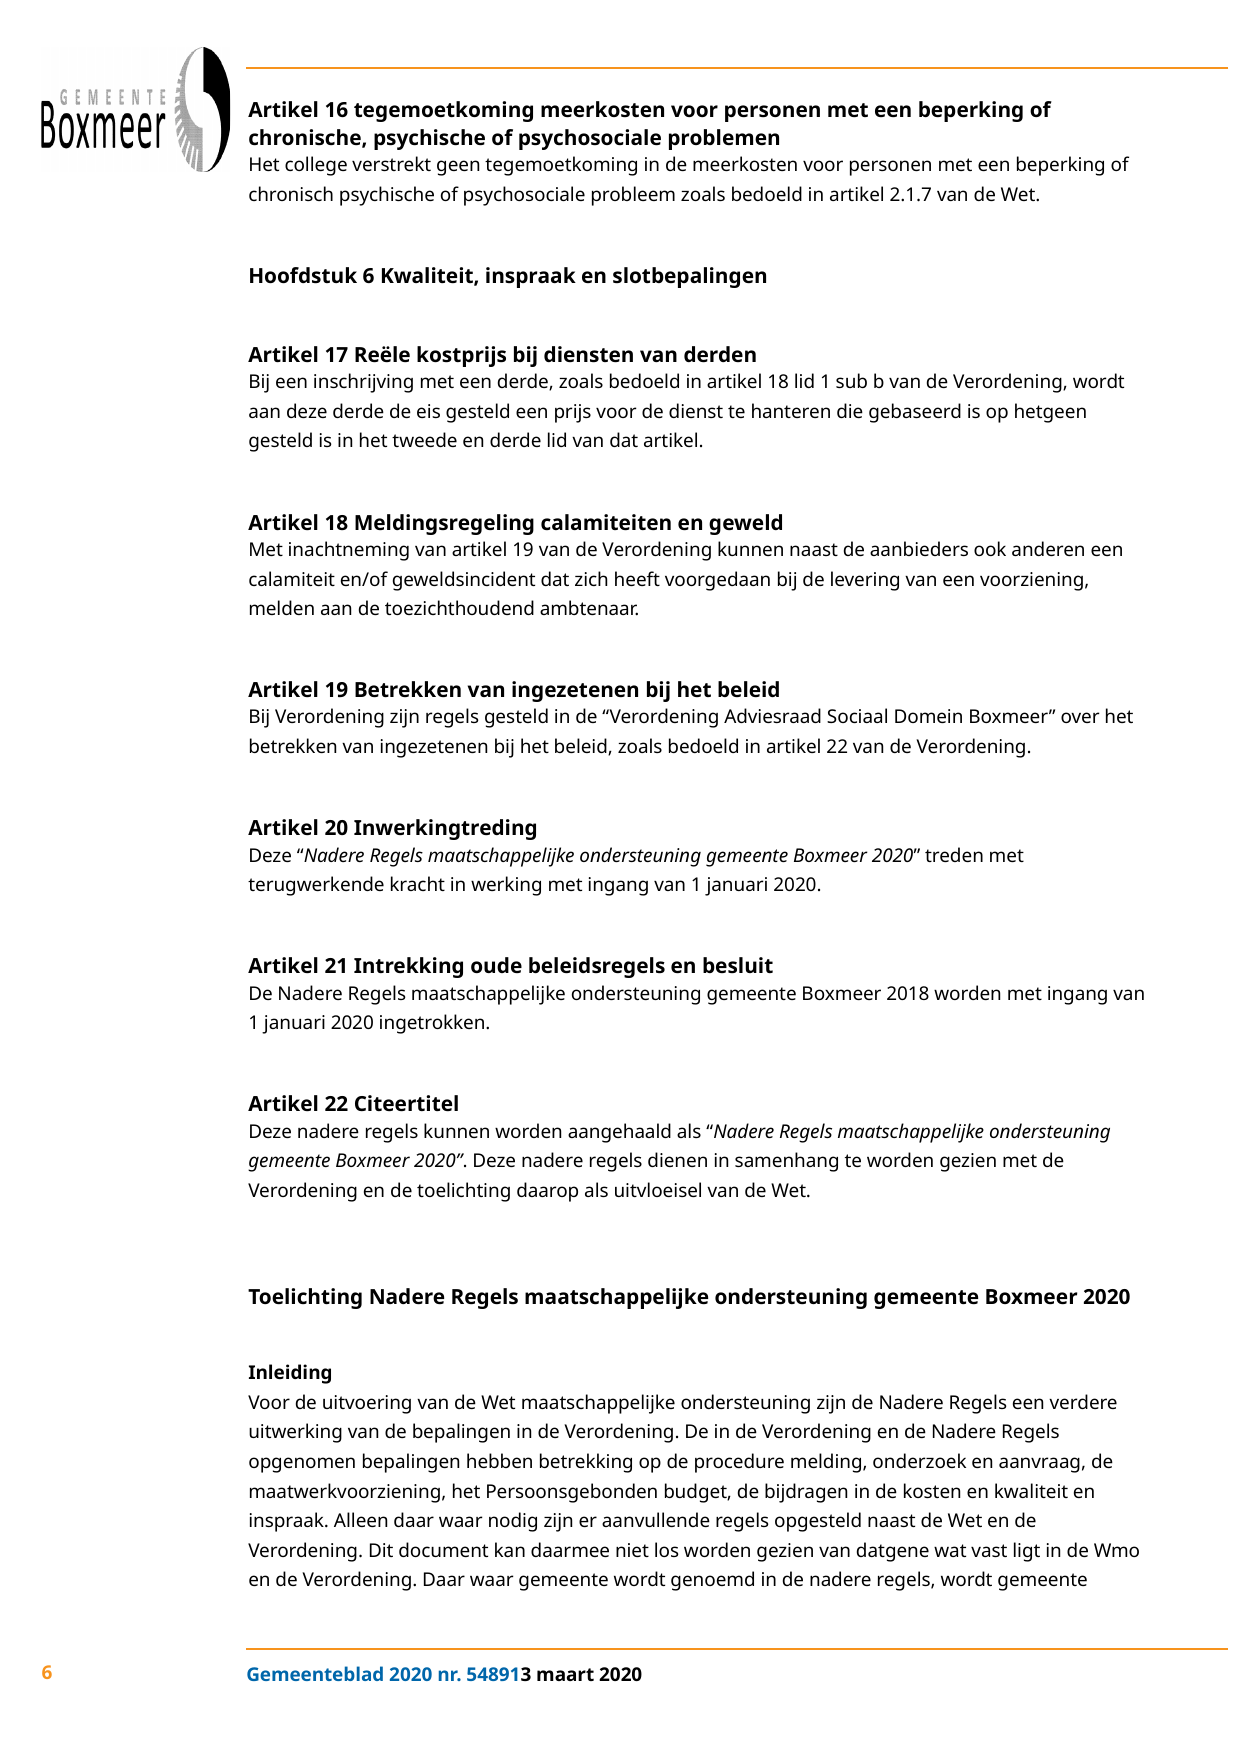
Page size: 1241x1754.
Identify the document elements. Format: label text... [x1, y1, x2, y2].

text De Nadere Regels maatschappelijke ondersteuning gemeente Boxmeer 2018 worden met ingang van 1 januari 2020 ingetrokken. [248, 980, 1152, 1035]
text Toelichting Nadere Regels maatschappelijke ondersteuning gemeente Boxmeer 2020 [248, 1282, 1152, 1310]
text Artikel 19 Betrekken van ingezetenen bij het beleid [248, 675, 1152, 704]
text Bij een inschrijving met een derde, zoals bedoeld in artikel 18 lid 1 sub b van de Verordening, wordt aan deze derde de eis gesteld een prijs voor de dienst te hanteren die gebaseerd is op hetgeen gesteld is in het tweede en derde lid van dat artikel. [248, 368, 1152, 453]
text Het college verstrekt geen tegemoetkoming in de meerkosten voor personen met een beperking of chronisch psychische of psychosociale probleem zoals bedoeld in artikel 2.1.7 van de Wet. [248, 152, 1152, 207]
text Artikel 18 Meldingsregeling calamiteiten en geweld [248, 508, 1152, 536]
text Deze “Nadere Regels maatschappelijke ondersteuning gemeente Boxmeer 2020” treden met terugwerkende kracht in werking met ingang van 1 januari 2020. [248, 842, 1152, 897]
text Artikel 21 Intrekking oude beleidsregels en besluit [248, 951, 1152, 980]
text Bij Verordening zijn regels gesteld in de “Verordening Adviesraad Sociaal Domein Boxmeer” over het betrekken van ingezetenen bij het beleid, zoals bedoeld in artikel 22 van de Verordening. [248, 704, 1152, 759]
text Hoofdstuk 6 Kwaliteit, inspraak en slotbepalingen [248, 261, 1152, 290]
text Artikel 22 Citeertitel [248, 1089, 1152, 1118]
picture [41, 47, 231, 172]
text Artikel 16 tegemoetkoming meerkosten voor personen met een beperking of chronische, psychische of psychosociale problemen [248, 95, 1152, 152]
text Artikel 20 Inwerkingtreding [248, 813, 1152, 842]
text Deze nadere regels kunnen worden aangehaald als “Nadere Regels maatschappelijke ondersteuning gemeente Boxmeer 2020”. Deze nadere regels dienen in samenhang te worden gezien met de Verordening en de toelichting daarop als uitvloeisel van de Wet. [248, 1118, 1152, 1203]
text Inleiding [248, 1359, 1152, 1385]
text Artikel 17 Reële kostprijs bij diensten van derden [248, 340, 1152, 368]
text Met inachtneming van artikel 19 van de Verordening kunnen naast de aanbieders ook anderen een calamiteit en/of geweldsincident dat zich heeft voorgedaan bij de levering van een voorziening, melden aan de toezichthoudend ambtenaar. [248, 536, 1152, 621]
text Voor de uitvoering van de Wet maatschappelijke ondersteuning zijn de Nadere Regels een verdere uitwerking van de bepalingen in de Verordening. De in de Verordening en de Nadere Regels opgenomen bepalingen hebben betrekking op de procedure melding, onderzoek en aanvraag, de maatwerkvoorziening, het Persoonsgebonden budget, de bijdragen in de kosten en kwaliteit en inspraak. Alleen daar waar nodig zijn er aanvullende regels opgesteld naast de Wet en de Verordening. Dit document kan daarmee niet los worden gezien van datgene wat vast ligt in de Wmo en de Verordening. Daar waar gemeente wordt genoemd in de nadere regels, wordt gemeente [248, 1389, 1152, 1592]
